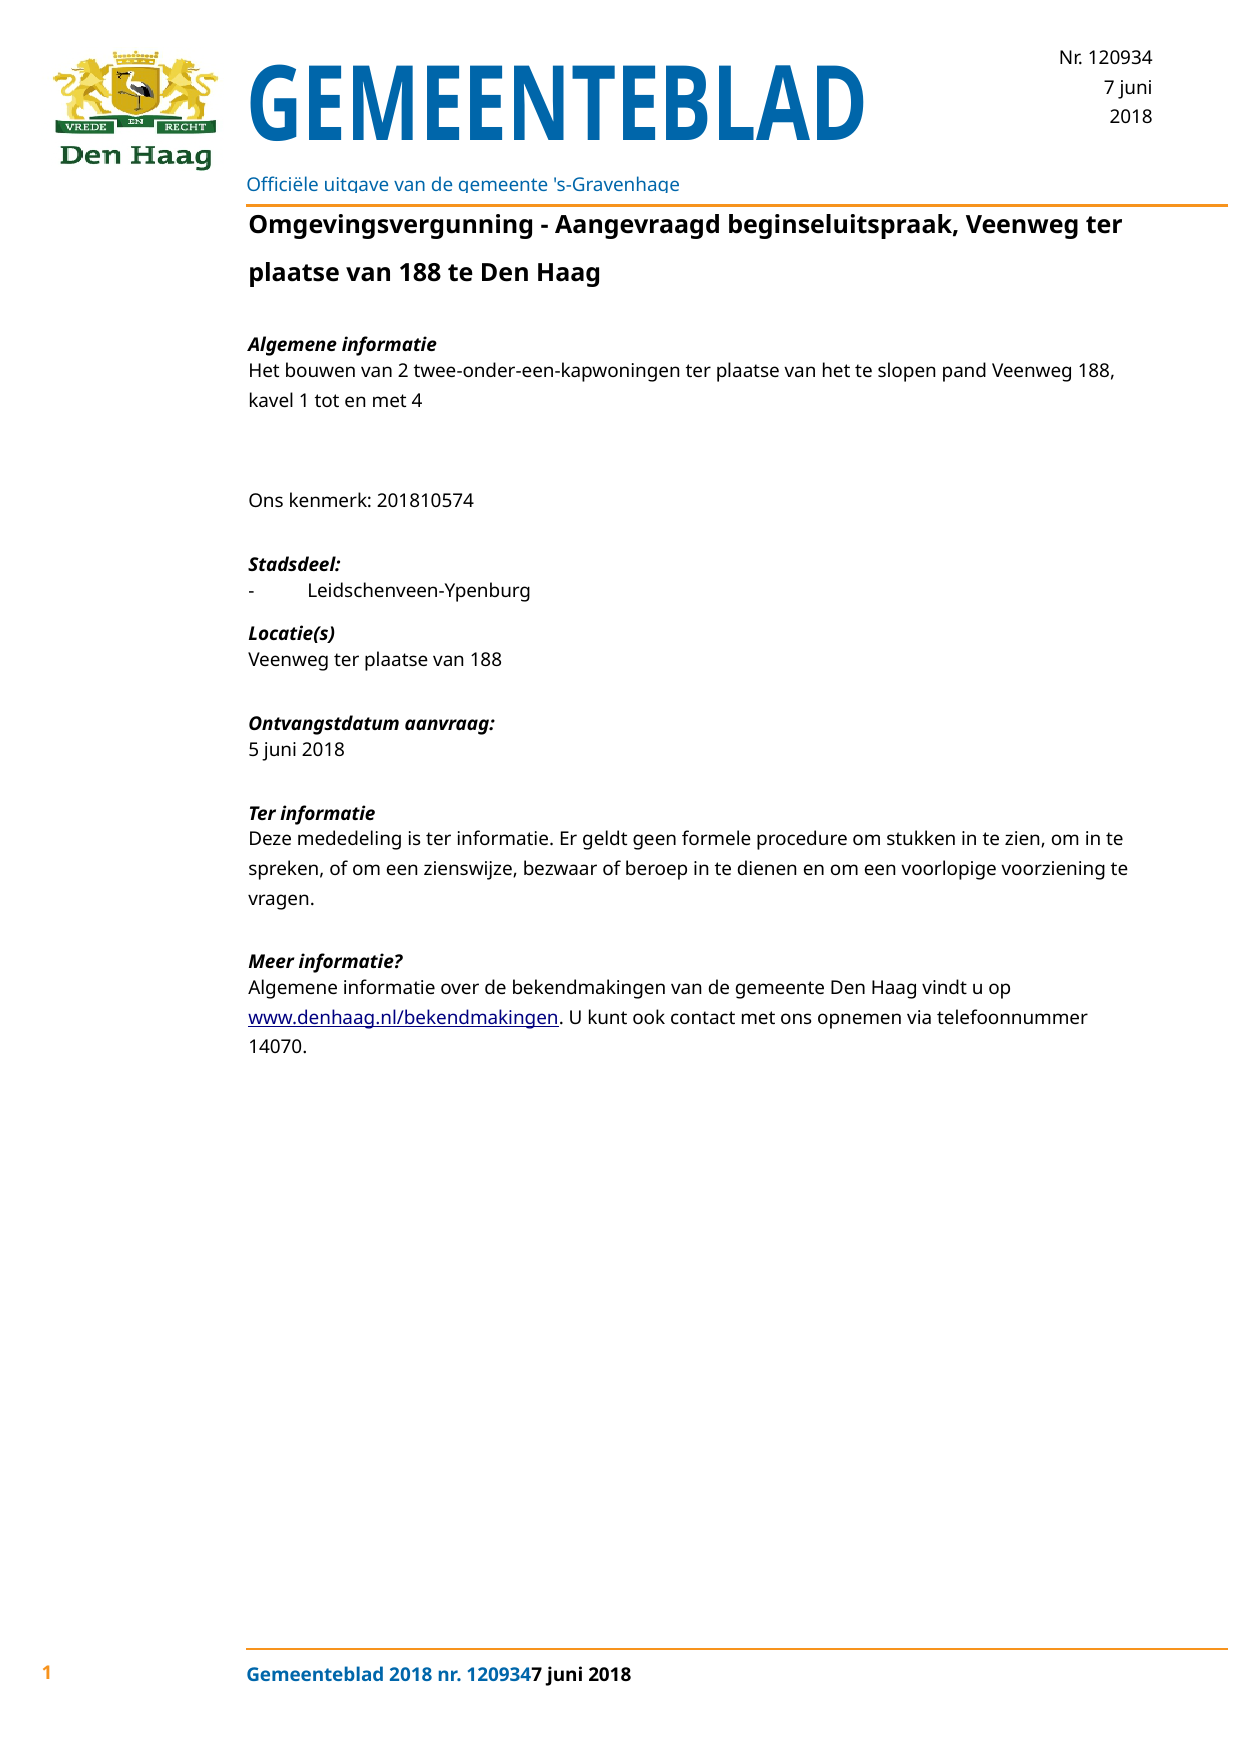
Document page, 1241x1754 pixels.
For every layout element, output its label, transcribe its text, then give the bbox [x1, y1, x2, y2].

text Stadsdeel: [248, 552, 1152, 577]
text Veenweg ter plaatse van 188 [248, 646, 1152, 672]
text Algemene informatie over de bekendmakingen van de gemeente Den Haag vindt u op www.denhaag.nl/bekendmakingen. U kunt ook contact met ons opnemen via telefoonnummer 14070. [248, 974, 1152, 1059]
picture [41, 47, 231, 172]
text Algemene informatie [248, 331, 1152, 357]
text Het bouwen van 2 twee-onder-een-kapwoningen ter plaatse van het te slopen pand Veenweg 188, kavel 1 tot en met 4 [248, 357, 1152, 412]
text Deze mededeling is ter informatie. Er geldt geen formele procedure om stukken in te zien, om in te spreken, of om een zienswijze, bezwaar of beroep in te dienen en om een voorlopige voorziening te vragen. [248, 826, 1152, 910]
text 5 juni 2018 [248, 736, 1152, 762]
text Ontvangstdatum aanvraag: [248, 710, 1152, 736]
text Meer informatie? [248, 949, 1152, 974]
text Ons kenmerk: 201810574 [248, 488, 1152, 513]
text Omgevingsvergunning - Aangevraagd beginseluitspraak, Veenweg ter plaatse van 188 te Den Haag [248, 207, 1152, 288]
text Locatie(s) [248, 620, 1152, 646]
list Leidschenveen-Ypenburg [248, 577, 1152, 603]
text Ter informatie [248, 800, 1152, 826]
